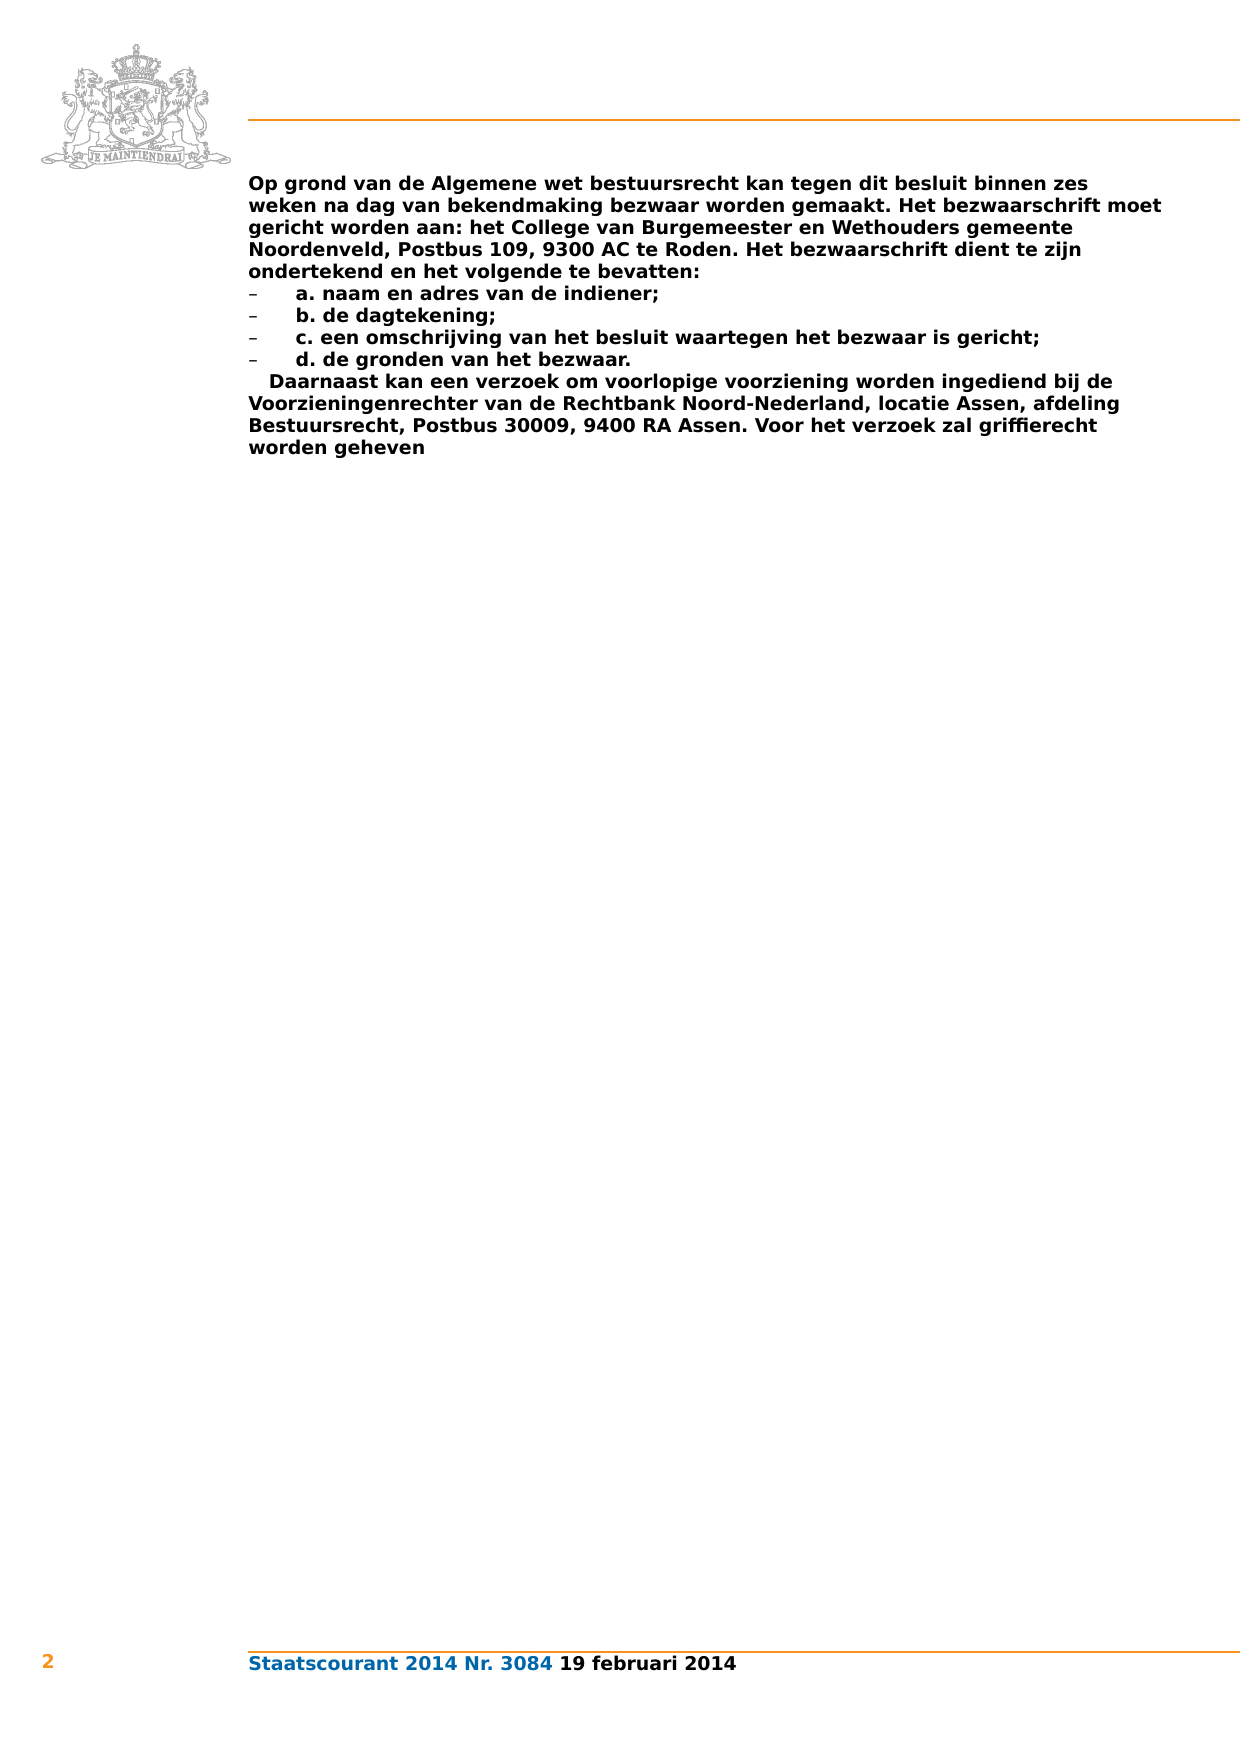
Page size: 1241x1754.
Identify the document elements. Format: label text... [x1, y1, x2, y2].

list a. naam en adres van de indiener; [248, 283, 1163, 305]
text Op grond van de Algemene wet bestuursrecht kan tegen dit besluit binnen zes weken na dag van bekendmaking bezwaar worden gemaakt. Het bezwaarschrift moet gericht worden aan: het College van Burgemeester en Wethouders gemeente Noordenveld, Postbus 109, 9300 AC te Roden. Het bezwaarschrift dient te zijn ondertekend en het volgende te bevatten: [248, 173, 1163, 283]
list d. de gronden van het bezwaar. [248, 349, 1163, 371]
picture [41, 44, 231, 169]
list b. de dagtekening; [248, 305, 1163, 327]
text Daarnaast kan een verzoek om voorlopige voorziening worden ingediend bij de Voorzieningenrechter van de Rechtbank Noord-Nederland, locatie Assen, afdeling Bestuursrecht, Postbus 30009, 9400 RA Assen. Voor het verzoek zal griffierecht worden geheven [248, 371, 1163, 458]
list c. een omschrijving van het besluit waartegen het bezwaar is gericht; [248, 327, 1163, 349]
